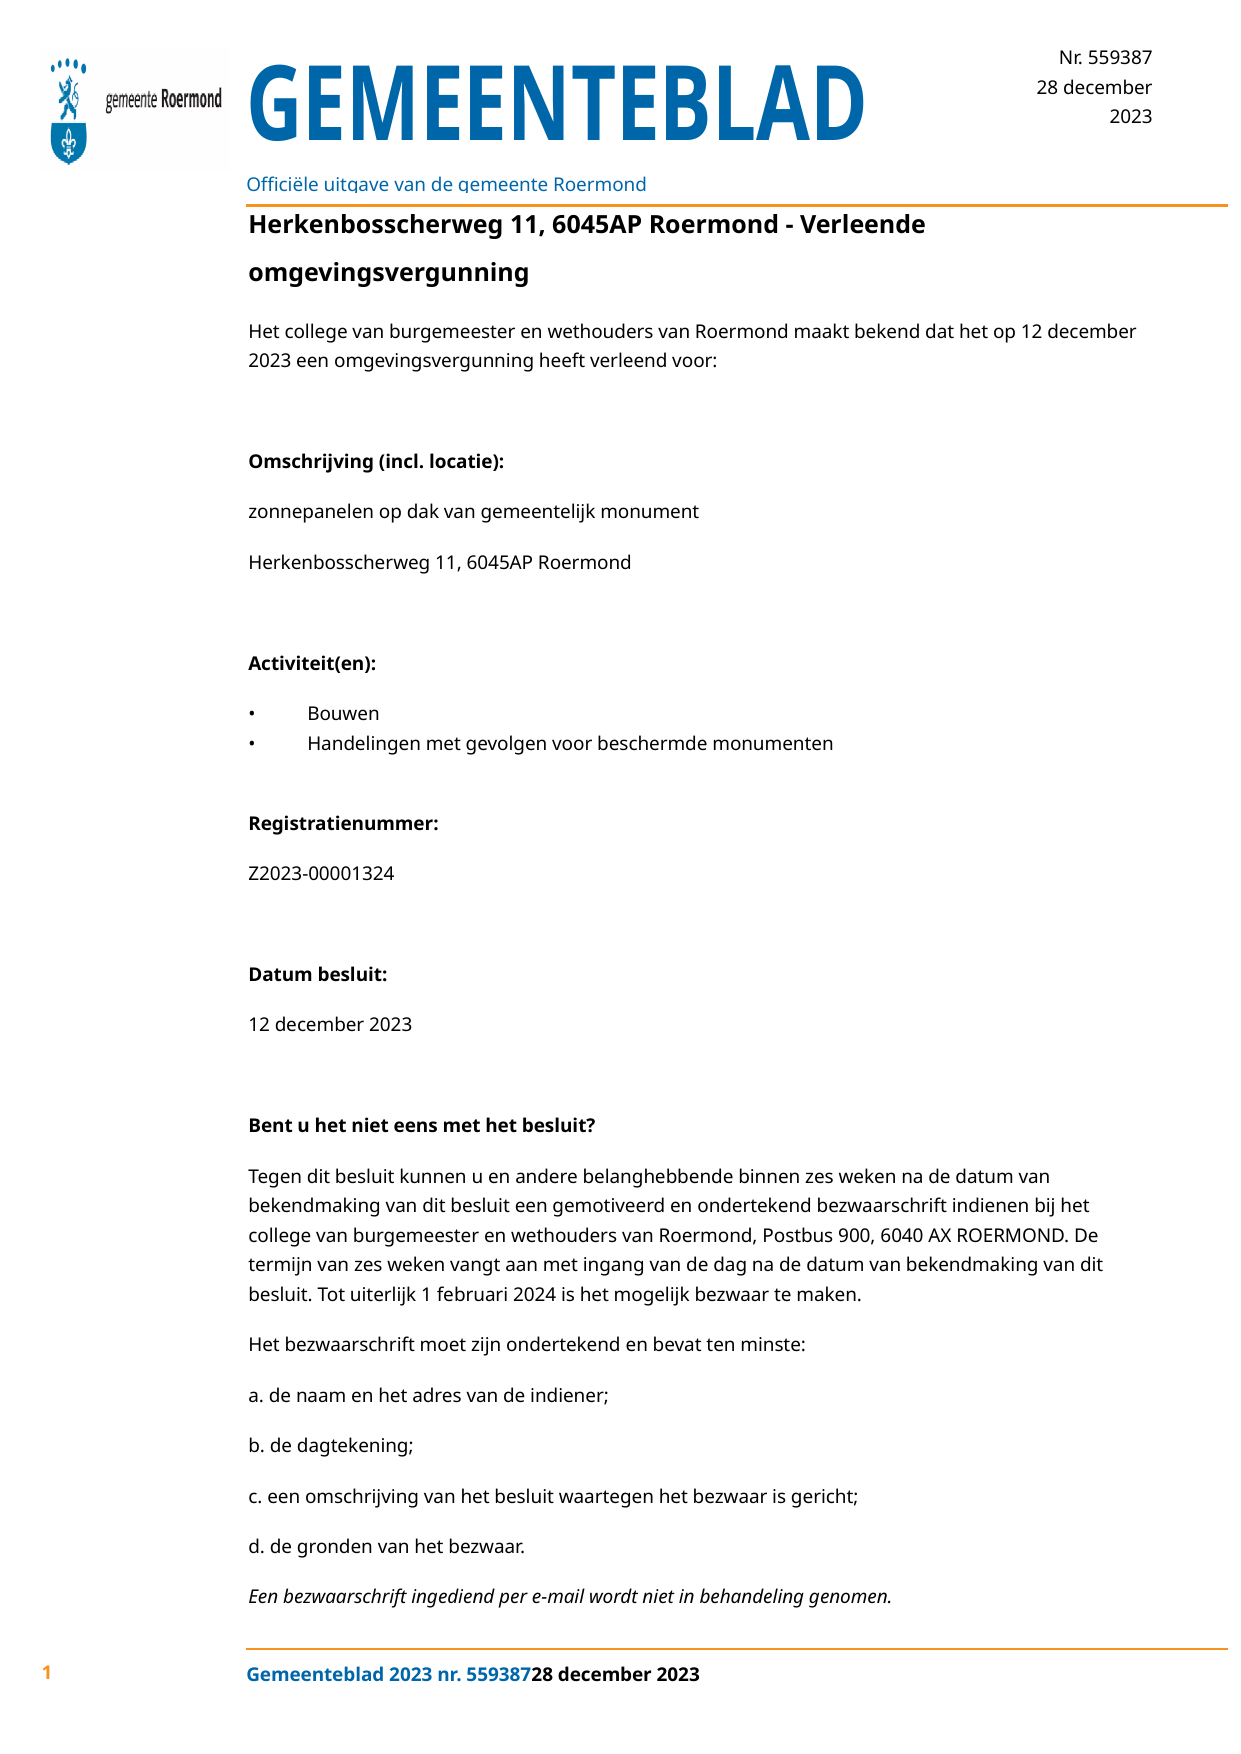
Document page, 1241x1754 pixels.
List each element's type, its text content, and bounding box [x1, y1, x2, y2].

text Een bezwaarschrift ingediend per e-mail wordt niet in behandeling genomen. [248, 1584, 1152, 1609]
text Registratienummer: [248, 810, 1152, 836]
text Herkenbosscherweg 11, 6045AP Roermond - Verleende omgevingsvergunning [248, 207, 1152, 288]
text zonnepanelen op dak van gemeentelijk monument [248, 499, 1152, 524]
text c. een omschrijving van het besluit waartegen het bezwaar is gericht; [248, 1483, 1152, 1509]
text Datum besluit: [248, 961, 1152, 987]
text Omschrijving (incl. locatie): [248, 448, 1152, 474]
text Het bezwaarschrift moet zijn ondertekend en bevat ten minste: [248, 1332, 1152, 1357]
picture [41, 47, 231, 172]
text d. de gronden van het bezwaar. [248, 1533, 1152, 1559]
text Z2023-00001324 [248, 860, 1152, 886]
text Het college van burgemeester en wethouders van Roermond maakt bekend dat het op 12 december 2023 een omgevingsvergunning heeft verleend voor: [248, 318, 1152, 373]
text Herkenbosscherweg 11, 6045AP Roermond [248, 549, 1152, 575]
text Activiteit(en): [248, 650, 1152, 676]
list Handelingen met gevolgen voor beschermde monumenten [248, 730, 1152, 756]
list Bouwen [248, 700, 1152, 726]
text b. de dagtekening; [248, 1432, 1152, 1458]
text Bent u het niet eens met het besluit? [248, 1112, 1152, 1138]
text 12 december 2023 [248, 1012, 1152, 1037]
text Tegen dit besluit kunnen u en andere belanghebbende binnen zes weken na de datum van bekendmaking van dit besluit een gemotiveerd en ondertekend bezwaarschrift indienen bij het college van burgemeester en wethouders van Roermond, Postbus 900, 6040 AX ROERMOND. De termijn van zes weken vangt aan met ingang van de dag na de datum van bekendmaking van dit besluit. Tot uiterlijk 1 februari 2024 is het mogelijk bezwaar te maken. [248, 1163, 1152, 1307]
text a. de naam en het adres van de indiener; [248, 1382, 1152, 1408]
